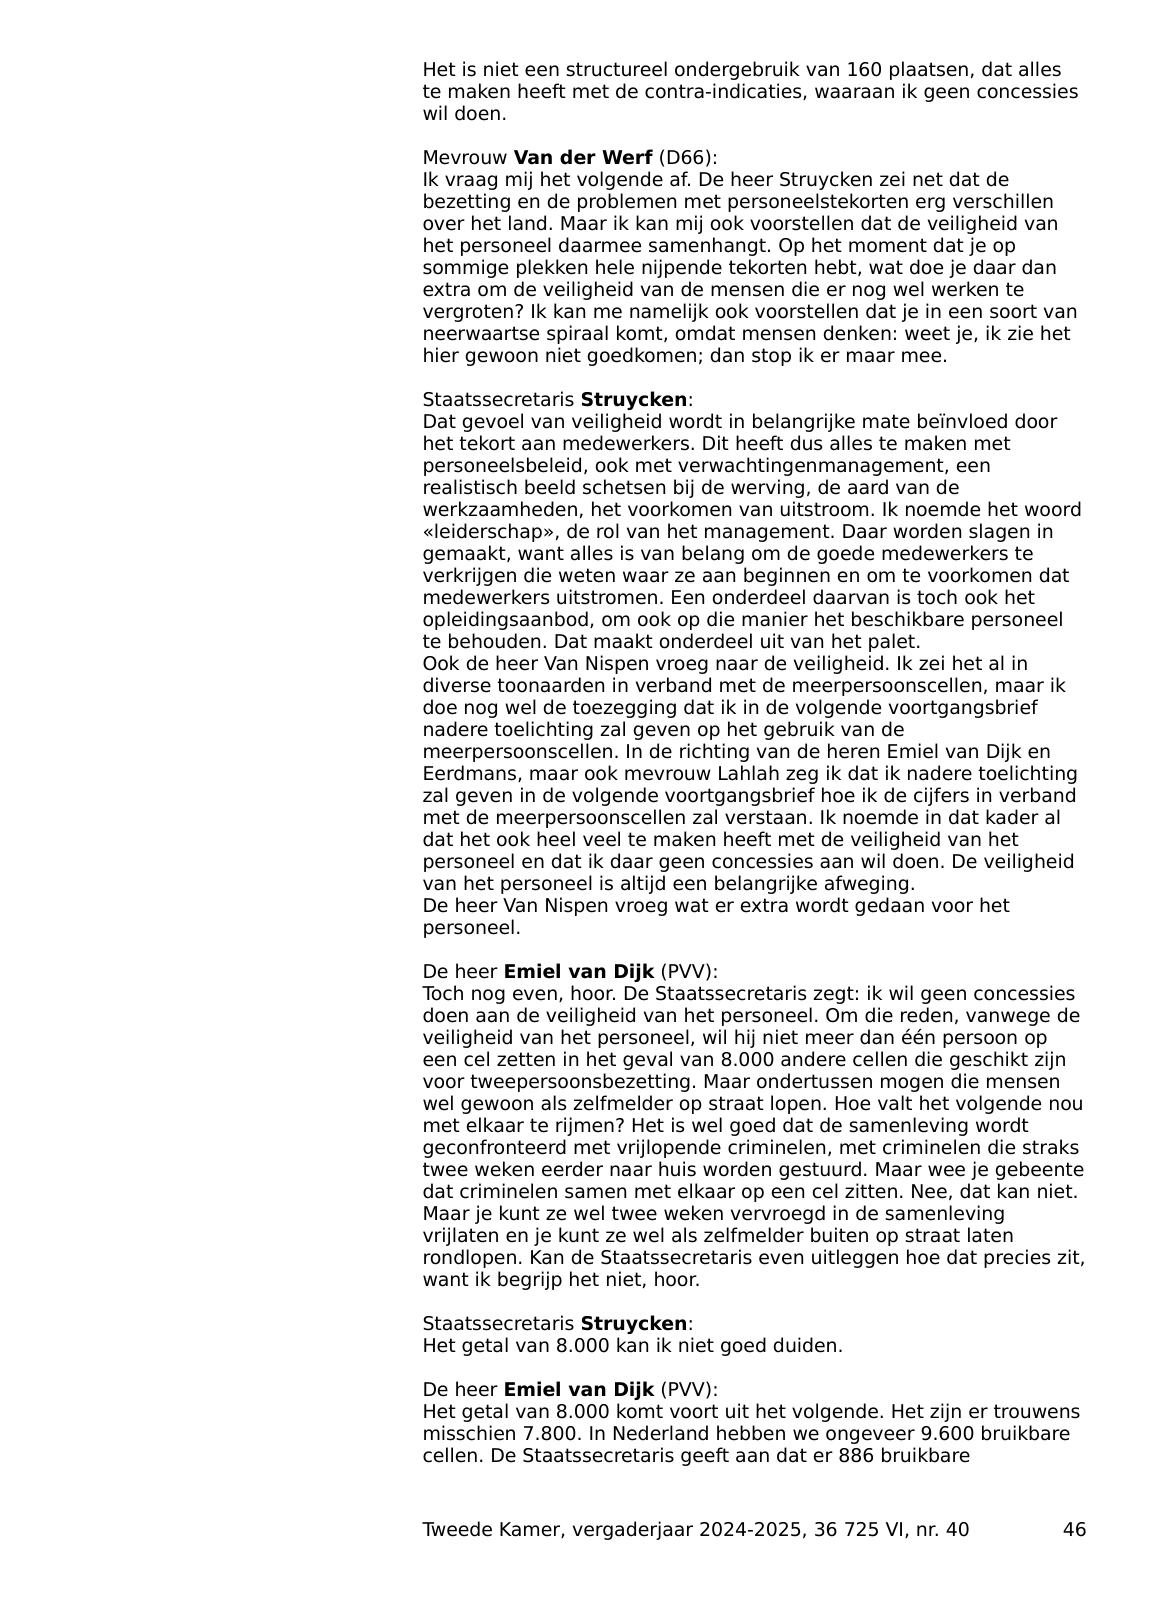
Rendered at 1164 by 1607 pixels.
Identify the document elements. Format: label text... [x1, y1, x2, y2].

text Ik vraag mij het volgende af. De heer Struycken zei net dat de bezetting en de problemen met personeelstekorten erg verschillen over het land. Maar ik kan mij ook voorstellen dat de veiligheid van het personeel daarmee samenhangt. Op het moment dat je op sommige plekken hele nijpende tekorten hebt, wat doe je daar dan extra om de veiligheid van de mensen die er nog wel werken te vergroten? Ik kan me namelijk ook voorstellen dat je in een soort van neerwaartse spiraal komt, omdat mensen denken: weet je, ik zie het hier gewoon niet goedkomen; dan stop ik er maar mee. [422, 169, 1087, 367]
text Ook de heer Van Nispen vroeg naar de veiligheid. Ik zei het al in diverse toonaarden in verband met de meerpersoonscellen, maar ik doe nog wel de toezegging dat ik in de volgende voortgangsbrief nadere toelichting zal geven op het gebruik van de meerpersoonscellen. In de richting van de heren Emiel van Dijk en Eerdmans, maar ook mevrouw Lahlah zeg ik dat ik nadere toelichting zal geven in de volgende voortgangsbrief hoe ik de cijfers in verband met de meerpersoonscellen zal verstaan. Ik noemde in dat kader al dat het ook heel veel te maken heeft met de veiligheid van het personeel en dat ik daar geen concessies aan wil doen. De veiligheid van het personeel is altijd een belangrijke afweging. [422, 653, 1087, 895]
text De heer Van Nispen vroeg wat er extra wordt gedaan voor het personeel. [422, 895, 1087, 939]
text Toch nog even, hoor. De Staatssecretaris zegt: ik wil geen concessies doen aan de veiligheid van het personeel. Om die reden, vanwege de veiligheid van het personeel, wil hij niet meer dan één persoon op een cel zetten in het geval van 8.000 andere cellen die geschikt zijn voor tweepersoonsbezetting. Maar ondertussen mogen die mensen wel gewoon als zelfmelder op straat lopen. Hoe valt het volgende nou met elkaar te rijmen? Het is wel goed dat de samenleving wordt geconfronteerd met vrijlopende criminelen, met criminelen die straks twee weken eerder naar huis worden gestuurd. Maar wee je gebeente dat criminelen samen met elkaar op een cel zitten. Nee, dat kan niet. Maar je kunt ze wel twee weken vervroegd in de samenleving vrijlaten en je kunt ze wel als zelfmelder buiten op straat laten rondlopen. Kan de Staatssecretaris even uitleggen hoe dat precies zit, want ik begrijp het niet, hoor. [422, 983, 1087, 1291]
text De heer Emiel van Dijk (PVV): [422, 1379, 1087, 1401]
text Dat gevoel van veiligheid wordt in belangrijke mate beïnvloed door het tekort aan medewerkers. Dit heeft dus alles te maken met personeelsbeleid, ook met verwachtingenmanagement, een realistisch beeld schetsen bij de werving, de aard van de werkzaamheden, het voorkomen van uitstroom. Ik noemde het woord «leiderschap», de rol van het management. Daar worden slagen in gemaakt, want alles is van belang om de goede medewerkers te verkrijgen die weten waar ze aan beginnen en om te voorkomen dat medewerkers uitstromen. Een onderdeel daarvan is toch ook het opleidingsaanbod, om ook op die manier het beschikbare personeel te behouden. Dat maakt onderdeel uit van het palet. [422, 411, 1087, 653]
text De heer Emiel van Dijk (PVV): [422, 961, 1087, 983]
text Staatssecretaris Struycken: [422, 389, 1087, 411]
text Het is niet een structureel ondergebruik van 160 plaatsen, dat alles te maken heeft met de contra-indicaties, waaraan ik geen concessies wil doen. [422, 59, 1087, 125]
text Het getal van 8.000 kan ik niet goed duiden. [422, 1335, 1087, 1357]
text Mevrouw Van der Werf (D66): [422, 147, 1087, 169]
text Het getal van 8.000 komt voort uit het volgende. Het zijn er trouwens misschien 7.800. In Nederland hebben we ongeveer 9.600 bruikbare cellen. De Staatssecretaris geeft aan dat er 886 bruikbare [422, 1401, 1087, 1467]
text Staatssecretaris Struycken: [422, 1313, 1087, 1335]
